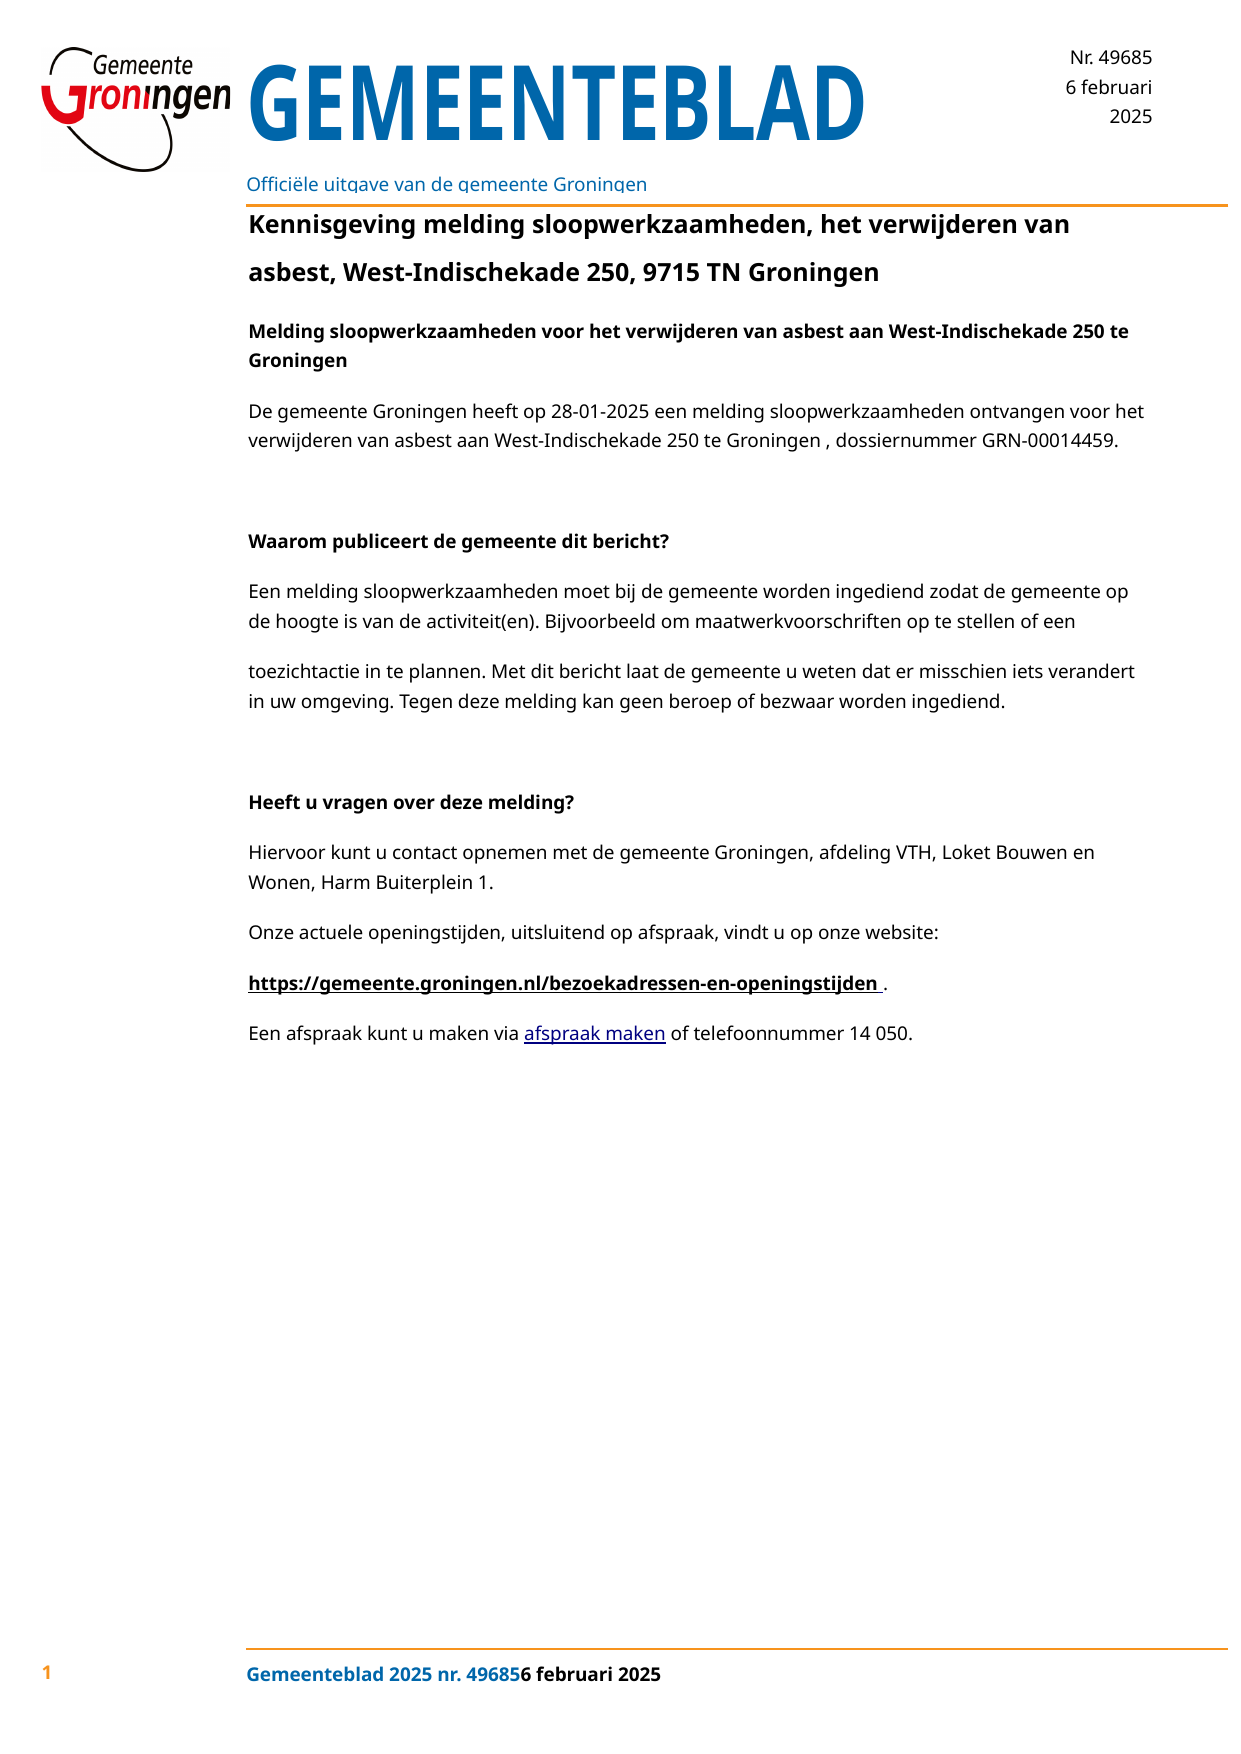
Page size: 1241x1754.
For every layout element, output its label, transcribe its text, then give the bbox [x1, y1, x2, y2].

text Onze actuele openingstijden, uitsluitend op afspraak, vindt u op onze website: [248, 919, 1152, 945]
text De gemeente Groningen heeft op 28-01-2025 een melding sloopwerkzaamheden ontvangen voor het verwijderen van asbest aan West-Indischekade 250 te Groningen , dossiernummer GRN-00014459. [248, 398, 1152, 453]
text https://gemeente.groningen.nl/bezoekadressen-en-openingstijden . [248, 970, 1152, 996]
text Kennisgeving melding sloopwerkzaamheden, het verwijderen van asbest, West-Indischekade 250, 9715 TN Groningen [248, 207, 1152, 288]
text Heeft u vragen over deze melding? [248, 789, 1152, 815]
picture [41, 47, 231, 172]
text Hiervoor kunt u contact opnemen met de gemeente Groningen, afdeling VTH, Loket Bouwen en Wonen, Harm Buiterplein 1. [248, 839, 1152, 895]
text Een melding sloopwerkzaamheden moet bij de gemeente worden ingediend zodat de gemeente op de hoogte is van de activiteit(en). Bijvoorbeeld om maatwerkvoorschriften op te stellen of een [248, 579, 1152, 634]
text Waarom publiceert de gemeente dit bericht? [248, 528, 1152, 554]
text Een afspraak kunt u maken via afspraak maken of telefoonnummer 14 050. [248, 1020, 1152, 1046]
text toezichtactie in te plannen. Met dit bericht laat de gemeente u weten dat er misschien iets verandert in uw omgeving. Tegen deze melding kan geen beroep of bezwaar worden ingediend. [248, 659, 1152, 714]
text Melding sloopwerkzaamheden voor het verwijderen van asbest aan West-Indischekade 250 te Groningen [248, 318, 1152, 373]
